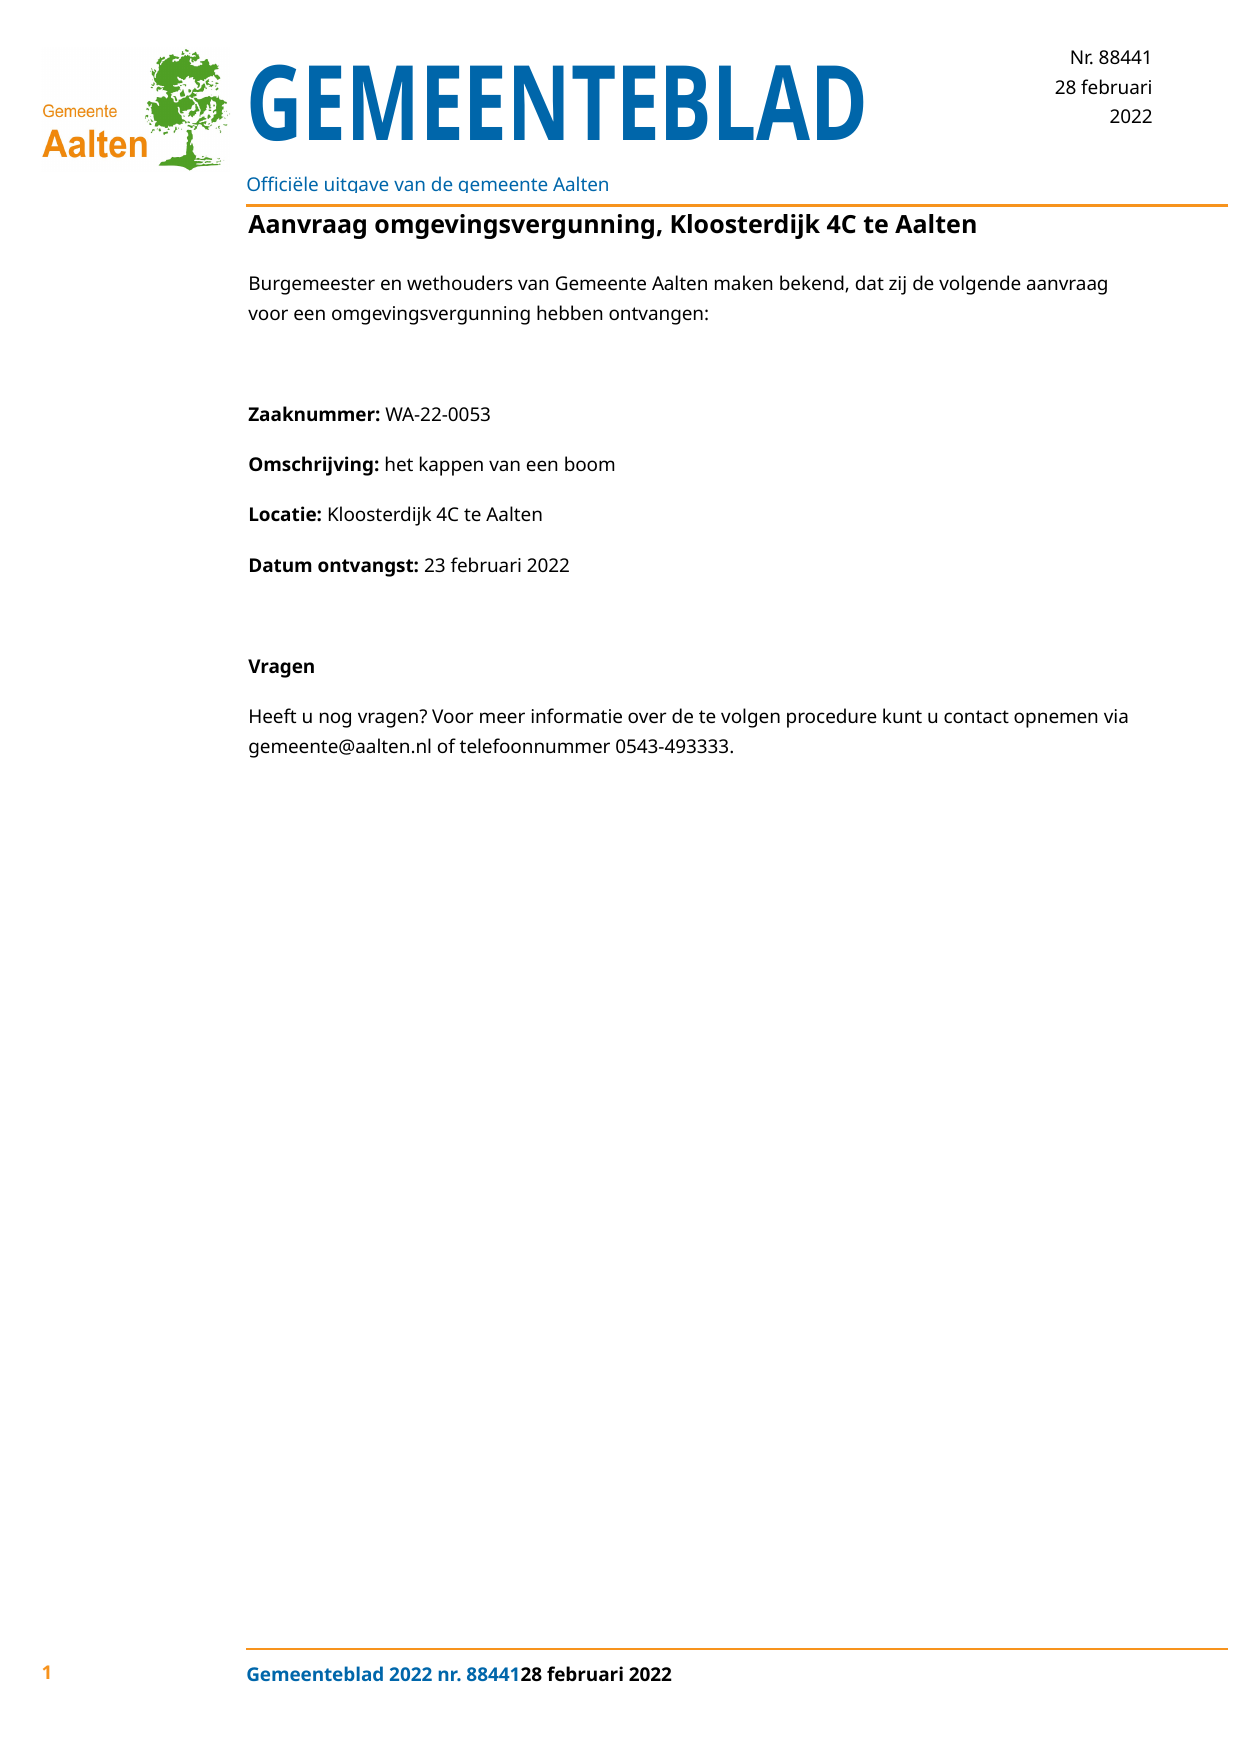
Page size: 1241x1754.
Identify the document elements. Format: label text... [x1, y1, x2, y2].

text Datum ontvangst: 23 februari 2022 [248, 552, 1152, 578]
text Aanvraag omgevingsvergunning, Kloosterdijk 4C te Aalten [248, 207, 1152, 241]
text Heeft u nog vragen? Voor meer informatie over de te volgen procedure kunt u contact opnemen via gemeente@aalten.nl of telefoonnummer 0543-493333. [248, 703, 1152, 758]
text Locatie: Kloosterdijk 4C te Aalten [248, 502, 1152, 527]
text Zaaknummer: WA-22-0053 [248, 401, 1152, 426]
picture [41, 47, 231, 172]
text Burgemeester en wethouders van Gemeente Aalten maken bekend, dat zij de volgende aanvraag voor een omgevingsvergunning hebben ontvangen: [248, 270, 1152, 326]
text Omschrijving: het kappen van een boom [248, 451, 1152, 477]
text Vragen [248, 653, 1152, 678]
